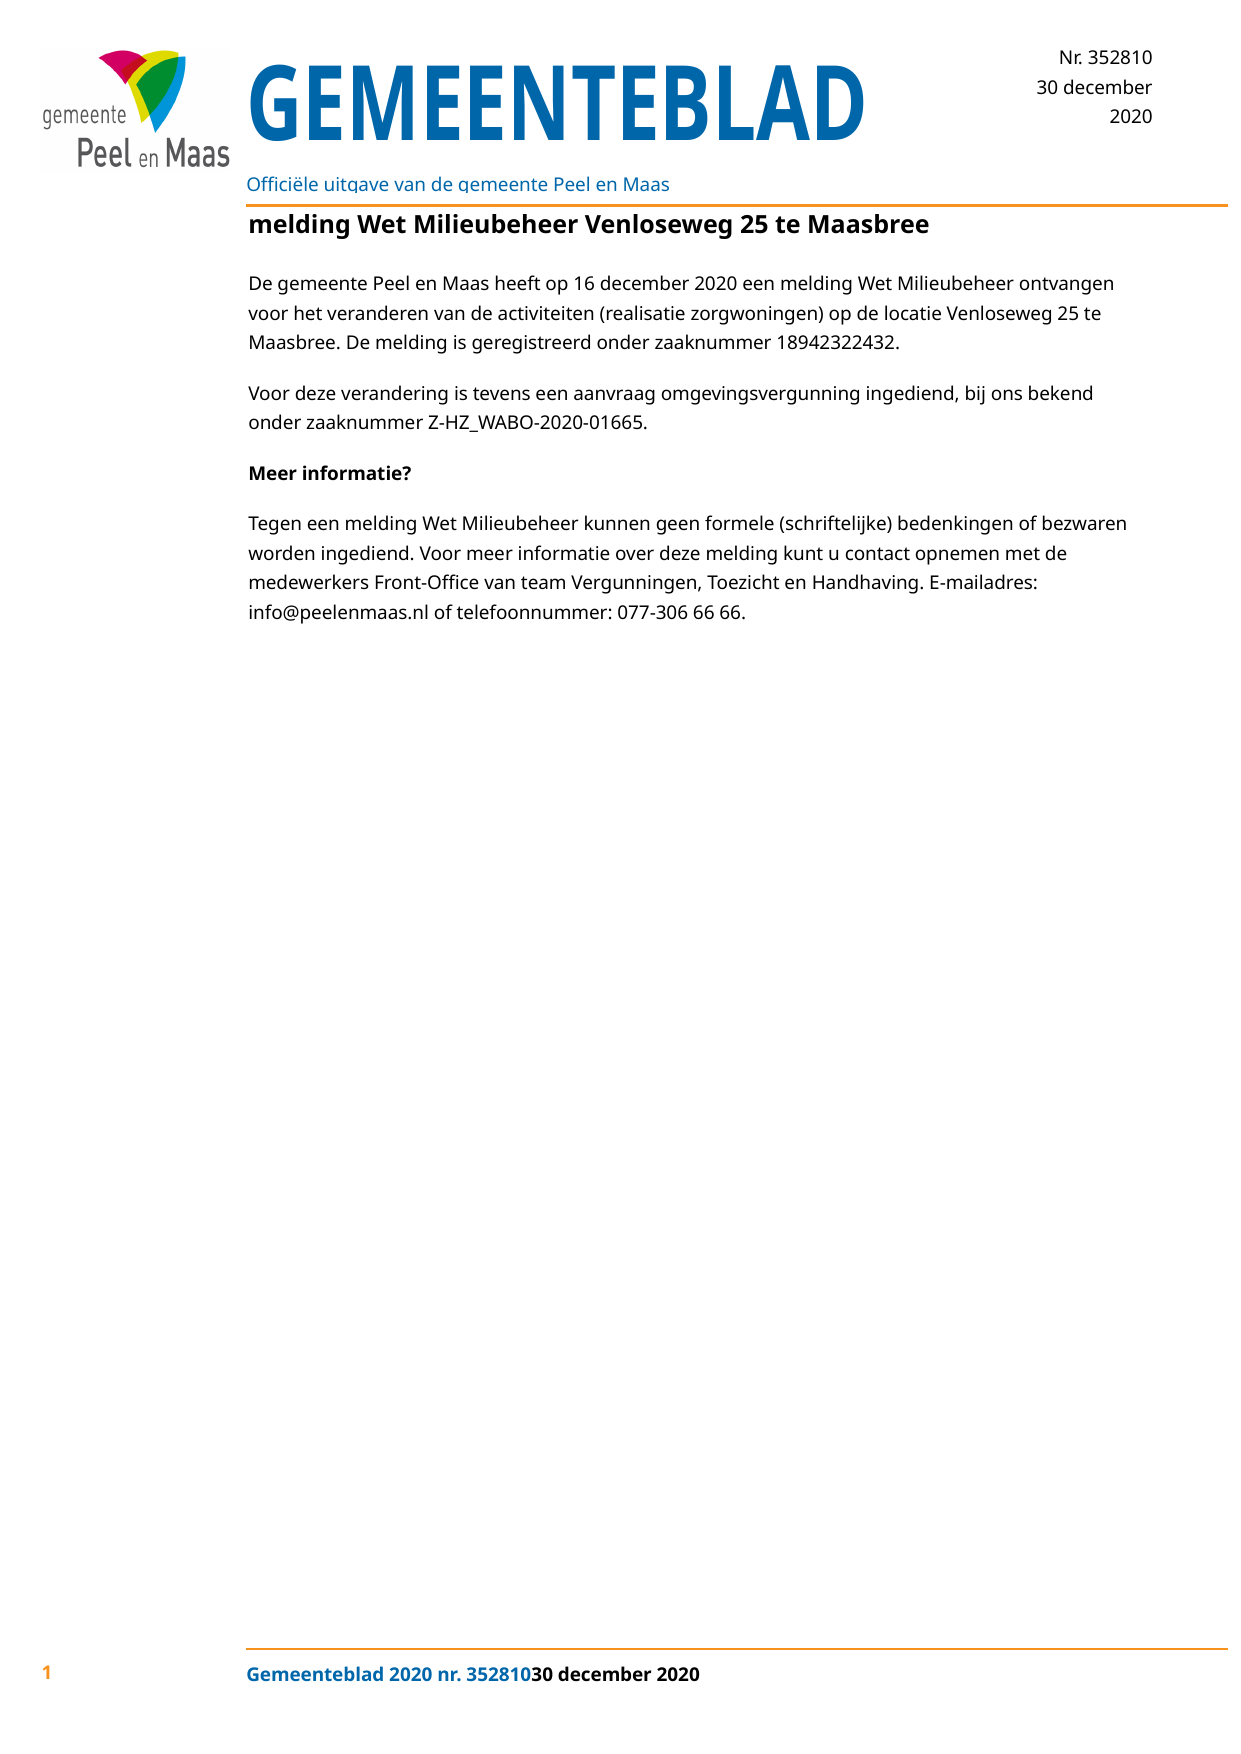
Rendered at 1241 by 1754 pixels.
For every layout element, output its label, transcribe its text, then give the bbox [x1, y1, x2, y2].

text De gemeente Peel en Maas heeft op 16 december 2020 een melding Wet Milieubeheer ontvangen voor het veranderen van de activiteiten (realisatie zorgwoningen) op de locatie Venloseweg 25 te Maasbree. De melding is geregistreerd onder zaaknummer 18942322432. [248, 270, 1152, 355]
text Voor deze verandering is tevens een aanvraag omgevingsvergunning ingediend, bij ons bekend onder zaaknummer Z-HZ_WABO-2020-01665. [248, 380, 1152, 435]
text Tegen een melding Wet Milieubeheer kunnen geen formele (schriftelijke) bedenkingen of bezwaren worden ingediend. Voor meer informatie over deze melding kunt u contact opnemen met de medewerkers Front-Office van team Vergunningen, Toezicht en Handhaving. E-mailadres: info@peelenmaas.nl of telefoonnummer: 077-306 66 66. [248, 510, 1152, 625]
text melding Wet Milieubeheer Venloseweg 25 te Maasbree [248, 207, 1152, 241]
text Meer informatie? [248, 460, 1152, 486]
picture [41, 47, 231, 172]
